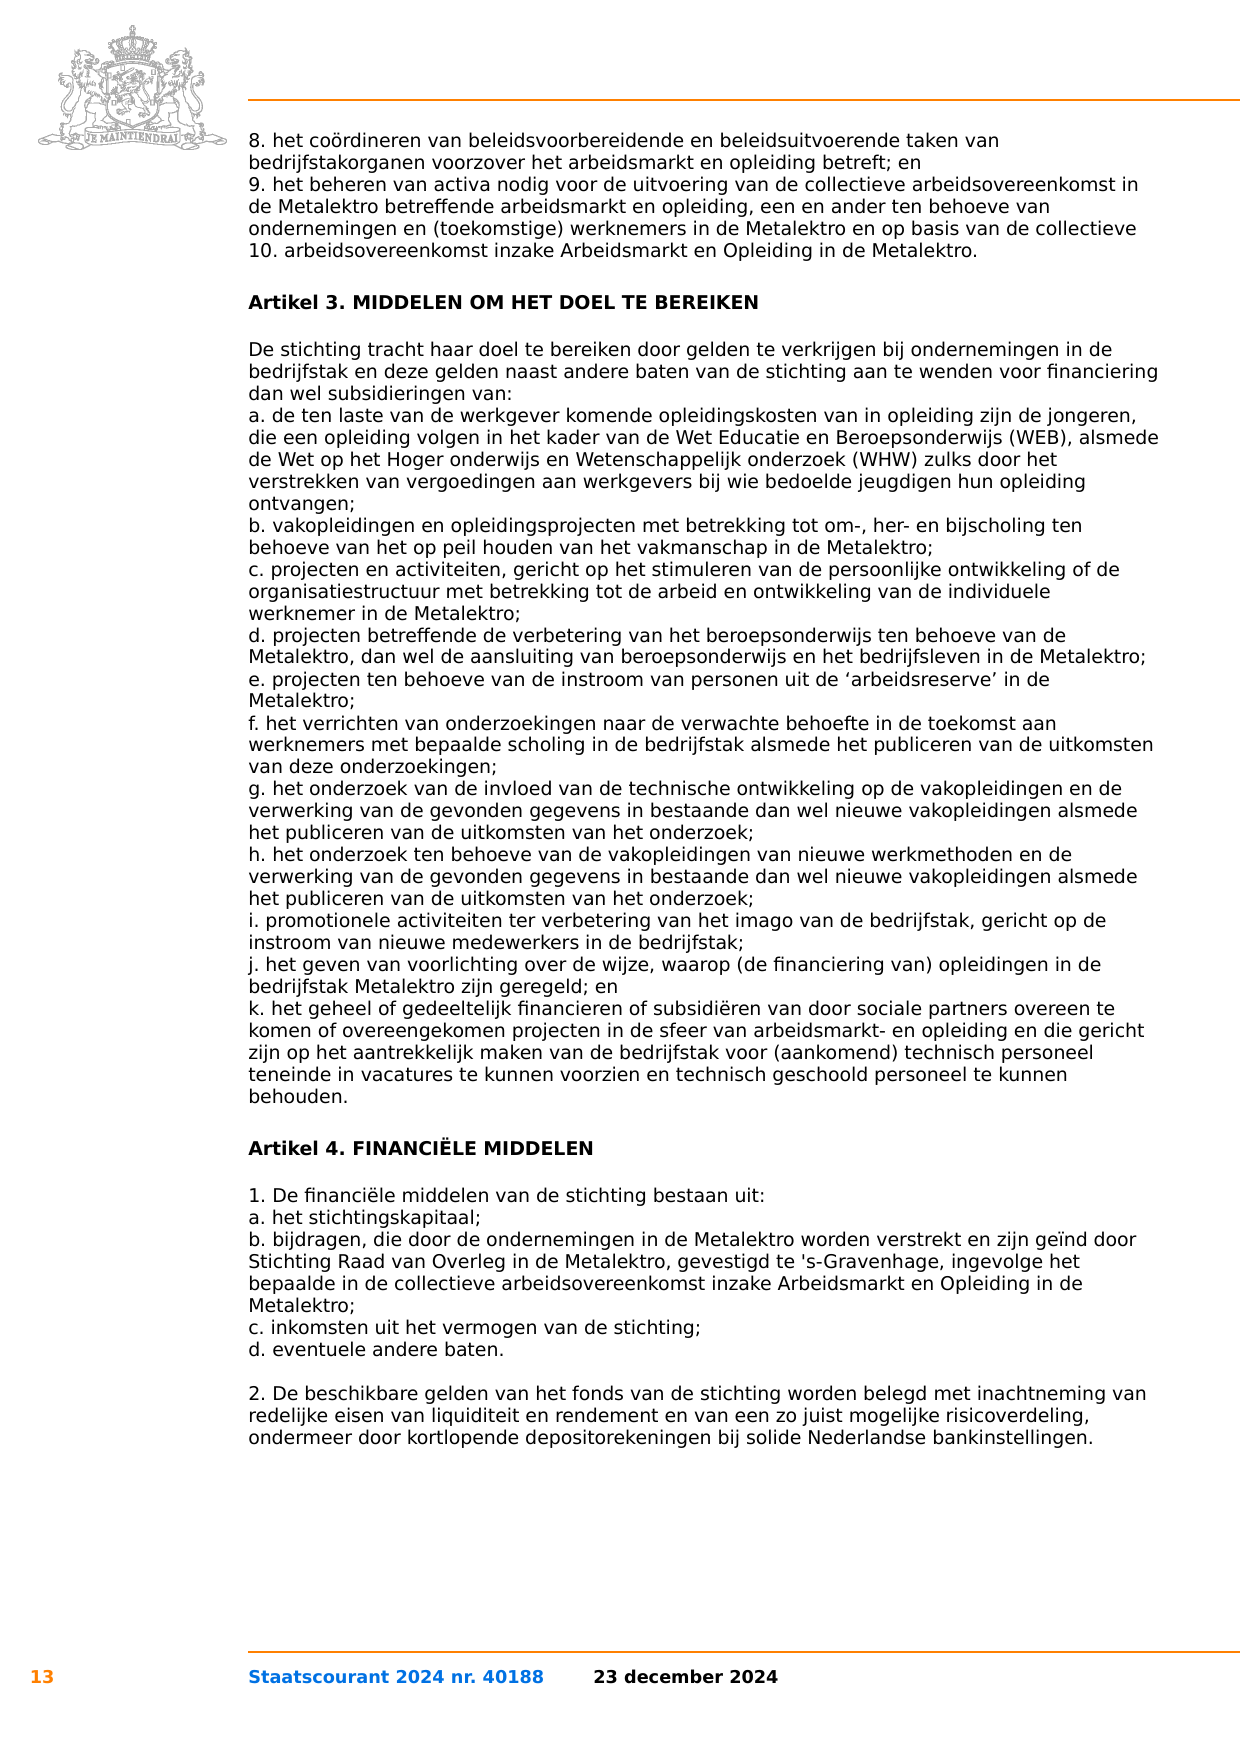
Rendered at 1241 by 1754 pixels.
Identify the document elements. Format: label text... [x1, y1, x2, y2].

text e. projecten ten behoeve van de instroom van personen uit de ‘arbeidsreserve’ in de Metalektro; [248, 668, 1163, 712]
subtitle Artikel 3. MIDDELEN OM HET DOEL TE BEREIKEN [248, 292, 1163, 314]
text 8. het coördineren van beleidsvoorbereidende en beleidsuitvoerende taken van bedrijfstakorganen voorzover het arbeidsmarkt en opleiding betreft; en [248, 130, 1163, 174]
text k. het geheel of gedeeltelijk financieren of subsidiëren van door sociale partners overeen te komen of overeengekomen projecten in de sfeer van arbeidsmarkt- en opleiding en die gericht zijn op het aantrekkelijk maken van de bedrijfstak voor (aankomend) technisch personeel teneinde in vacatures te kunnen voorzien en technisch geschoold personeel te kunnen behouden. [248, 998, 1163, 1108]
text b. bijdragen, die door de ondernemingen in de Metalektro worden verstrekt en zijn geïnd door Stichting Raad van Overleg in de Metalektro, gevestigd te 's-Gravenhage, ingevolge het bepaalde in de collectieve arbeidsovereenkomst inzake Arbeidsmarkt en Opleiding in de Metalektro; [248, 1229, 1163, 1317]
text j. het geven van voorlichting over de wijze, waarop (de financiering van) opleidingen in de bedrijfstak Metalektro zijn geregeld; en [248, 954, 1163, 998]
text a. de ten laste van de werkgever komende opleidingskosten van in opleiding zijn de jongeren, die een opleiding volgen in het kader van de Wet Educatie en Beroepsonderwijs (WEB), alsmede de Wet op het Hoger onderwijs en Wetenschappelijk onderzoek (WHW) zulks door het verstrekken van vergoedingen aan werkgevers bij wie bedoelde jeugdigen hun opleiding ontvangen; [248, 405, 1163, 514]
text d. eventuele andere baten. [248, 1339, 1163, 1361]
text g. het onderzoek van de invloed van de technische ontwikkeling op de vakopleidingen en de verwerking van de gevonden gegevens in bestaande dan wel nieuwe vakopleidingen alsmede het publiceren van de uitkomsten van het onderzoek; [248, 778, 1163, 844]
text c. inkomsten uit het vermogen van de stichting; [248, 1317, 1163, 1339]
text 10. arbeidsovereenkomst inzake Arbeidsmarkt en Opleiding in de Metalektro. [248, 240, 1163, 262]
text De stichting tracht haar doel te bereiken door gelden te verkrijgen bij ondernemingen in de bedrijfstak en deze gelden naast andere baten van de stichting aan te wenden voor financiering dan wel subsidieringen van: [248, 339, 1163, 405]
text f. het verrichten van onderzoekingen naar de verwachte behoefte in de toekomst aan werknemers met bepaalde scholing in de bedrijfstak alsmede het publiceren van de uitkomsten van deze onderzoekingen; [248, 712, 1163, 778]
subtitle Artikel 4. FINANCIËLE MIDDELEN [248, 1138, 1163, 1160]
text a. het stichtingskapitaal; [248, 1207, 1163, 1229]
text c. projecten en activiteiten, gericht op het stimuleren van de persoonlijke ontwikkeling of de organisatiestructuur met betrekking tot de arbeid en ontwikkeling van de individuele werknemer in de Metalektro; [248, 558, 1163, 624]
text i. promotionele activiteiten ter verbetering van het imago van de bedrijfstak, gericht op de instroom van nieuwe medewerkers in de bedrijfstak; [248, 910, 1163, 954]
text 1. De financiële middelen van de stichting bestaan uit: [248, 1185, 1163, 1207]
text d. projecten betreffende de verbetering van het beroepsonderwijs ten behoeve van de Metalektro, dan wel de aansluiting van beroepsonderwijs en het bedrijfsleven in de Metalektro; [248, 624, 1163, 668]
text 2. De beschikbare gelden van het fonds van de stichting worden belegd met inachtneming van redelijke eisen van liquiditeit en rendement en van een zo juist mogelijke risicoverdeling, ondermeer door kortlopende depositorekeningen bij solide Nederlandse bankinstellingen. [248, 1383, 1163, 1449]
picture [38, 25, 227, 150]
text 9. het beheren van activa nodig voor de uitvoering van de collectieve arbeidsovereenkomst in de Metalektro betreffende arbeidsmarkt en opleiding, een en ander ten behoeve van ondernemingen en (toekomstige) werknemers in de Metalektro en op basis van de collectieve [248, 174, 1163, 240]
text b. vakopleidingen en opleidingsprojecten met betrekking tot om-, her- en bijscholing ten behoeve van het op peil houden van het vakmanschap in de Metalektro; [248, 514, 1163, 558]
text h. het onderzoek ten behoeve van de vakopleidingen van nieuwe werkmethoden en de verwerking van de gevonden gegevens in bestaande dan wel nieuwe vakopleidingen alsmede het publiceren van de uitkomsten van het onderzoek; [248, 844, 1163, 910]
